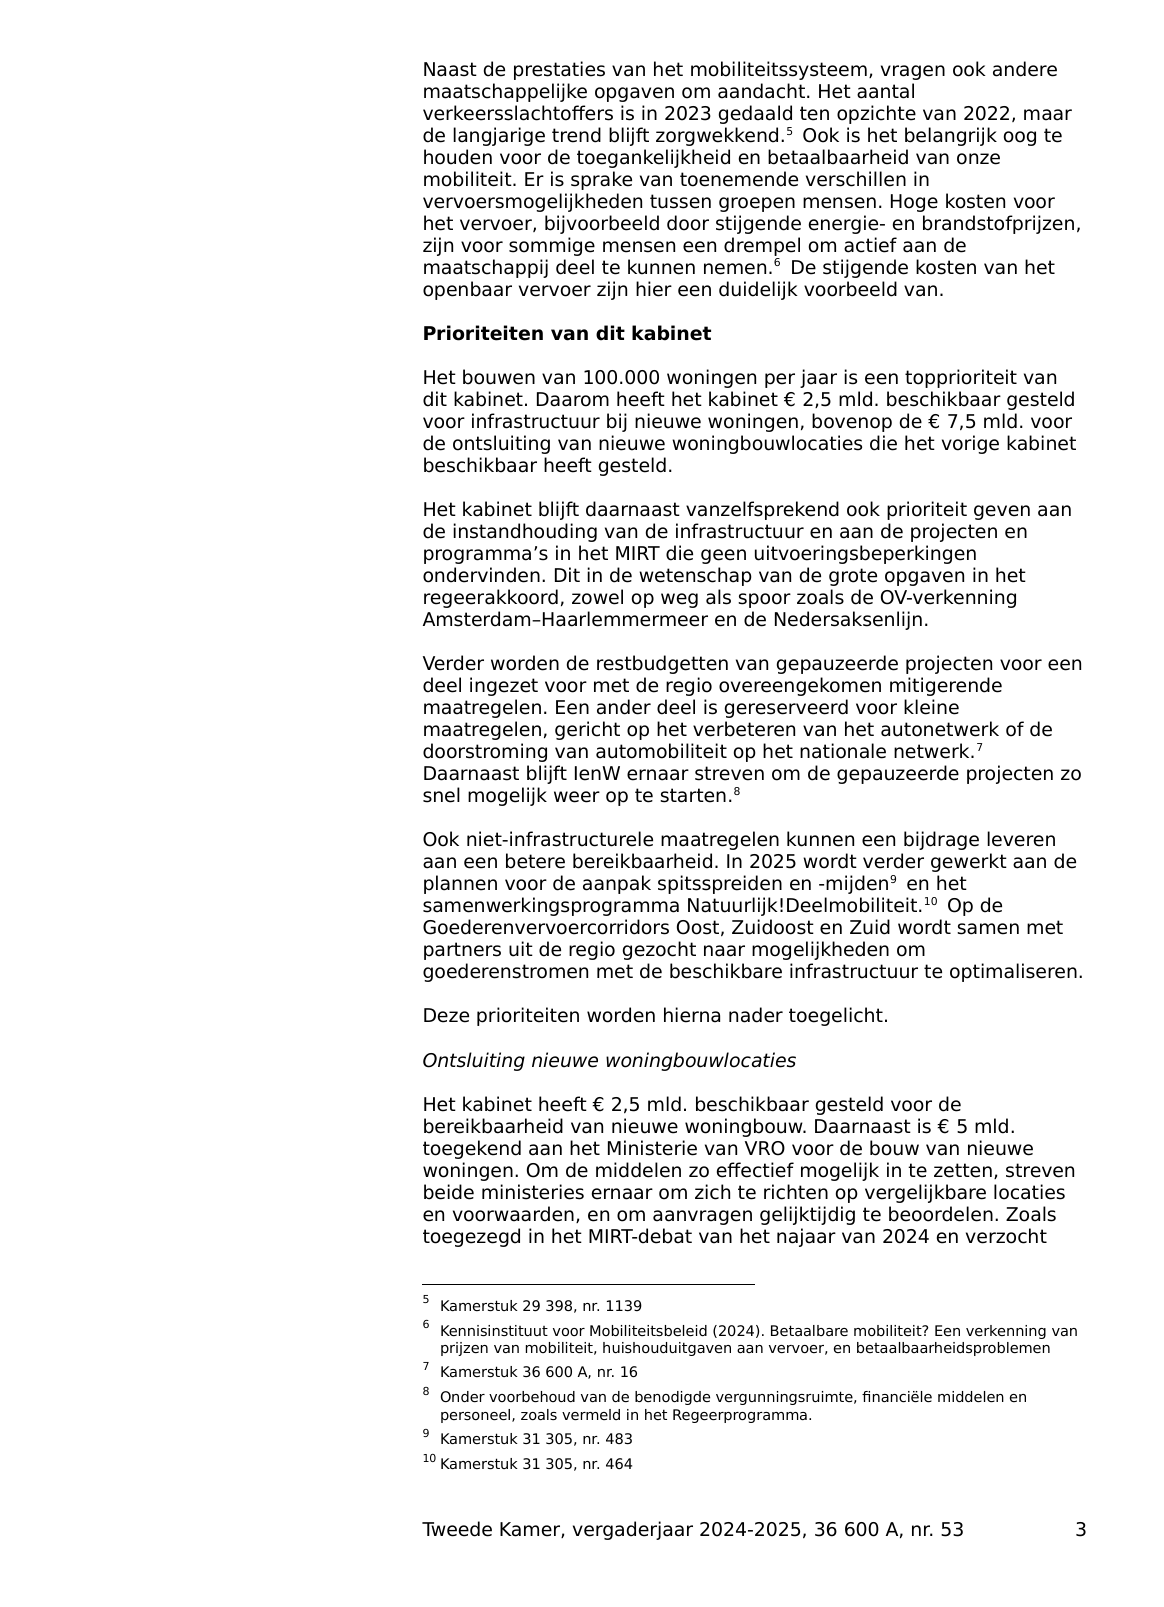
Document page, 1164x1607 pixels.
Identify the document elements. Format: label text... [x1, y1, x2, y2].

text Kamerstuk 29 398, nr. 1139 [422, 1293, 1087, 1316]
text Het kabinet blijft daarnaast vanzelfsprekend ook prioriteit geven aan de instandhouding van de infrastructuur en aan de projecten en programma’s in het MIRT die geen uitvoeringsbeperkingen ondervinden. Dit in de wetenschap van de grote opgaven in het regeerakkoord, zowel op weg als spoor zoals de OV-verkenning Amsterdam–Haarlemmermeer en de Nedersaksenlijn. [422, 499, 1087, 631]
text Deze prioriteiten worden hierna nader toegelicht. [422, 1005, 1087, 1027]
subtitle Prioriteiten van dit kabinet [422, 323, 1087, 345]
text Naast de prestaties van het mobiliteitssysteem, vragen ook andere maatschappelijke opgaven om aandacht. Het aantal verkeersslachtoffers is in 2023 gedaald ten opzichte van 2022, maar de langjarige trend blijft zorgwekkend. Ook is het belangrijk oog te houden voor de toegankelijkheid en betaalbaarheid van onze mobiliteit. Er is sprake van toenemende verschillen in vervoersmogelijkheden tussen groepen mensen. Hoge kosten voor het vervoer, bijvoorbeeld door stijgende energie- en brandstofprijzen, zijn voor sommige mensen een drempel om actief aan de maatschappij deel te kunnen nemen. De stijgende kosten van het openbaar vervoer zijn hier een duidelijk voorbeeld van. [422, 59, 1087, 301]
text Kennisinstituut voor Mobiliteitsbeleid (2024). Betaalbare mobiliteit? Een verkenning van prijzen van mobiliteit, huishouduitgaven aan vervoer, en betaalbaarheidsproblemen [422, 1318, 1087, 1357]
text Onder voorbehoud van de benodigde vergunningsruimte, financiële middelen en personeel, zoals vermeld in het Regeerprogramma. [422, 1385, 1087, 1424]
text Kamerstuk 31 305, nr. 464 [422, 1452, 1087, 1474]
text Het kabinet heeft € 2,5 mld. beschikbaar gesteld voor de bereikbaarheid van nieuwe woningbouw. Daarnaast is € 5 mld. toegekend aan het Ministerie van VRO voor de bouw van nieuwe woningen. Om de middelen zo effectief mogelijk in te zetten, streven beide ministeries ernaar om zich te richten op vergelijkbare locaties en voorwaarden, en om aanvragen gelijktijdig te beoordelen. Zoals toegezegd in het MIRT-debat van het najaar van 2024 en verzocht [422, 1094, 1087, 1248]
text Kamerstuk 36 600 A, nr. 16 [422, 1360, 1087, 1382]
text Verder worden de restbudgetten van gepauzeerde projecten voor een deel ingezet voor met de regio overeengekomen mitigerende maatregelen. Een ander deel is gereserveerd voor kleine maatregelen, gericht op het verbeteren van het autonetwerk of de doorstroming van automobiliteit op het nationale netwerk. Daarnaast blijft IenW ernaar streven om de gepauzeerde projecten zo snel mogelijk weer op te starten. [422, 653, 1087, 807]
subtitle Ontsluiting nieuwe woningbouwlocaties [422, 1049, 1087, 1072]
text Kamerstuk 31 305, nr. 483 [422, 1427, 1087, 1449]
text Ook niet-infrastructurele maatregelen kunnen een bijdrage leveren aan een betere bereikbaarheid. In 2025 wordt verder gewerkt aan de plannen voor de aanpak spitsspreiden en -mijden en het samenwerkingsprogramma Natuurlijk!Deelmobiliteit. Op de Goederenvervoercorridors Oost, Zuidoost en Zuid wordt samen met partners uit de regio gezocht naar mogelijkheden om goederenstromen met de beschikbare infrastructuur te optimaliseren. [422, 829, 1087, 983]
text Het bouwen van 100.000 woningen per jaar is een topprioriteit van dit kabinet. Daarom heeft het kabinet € 2,5 mld. beschikbaar gesteld voor infrastructuur bij nieuwe woningen, bovenop de € 7,5 mld. voor de ontsluiting van nieuwe woningbouwlocaties die het vorige kabinet beschikbaar heeft gesteld. [422, 367, 1087, 477]
